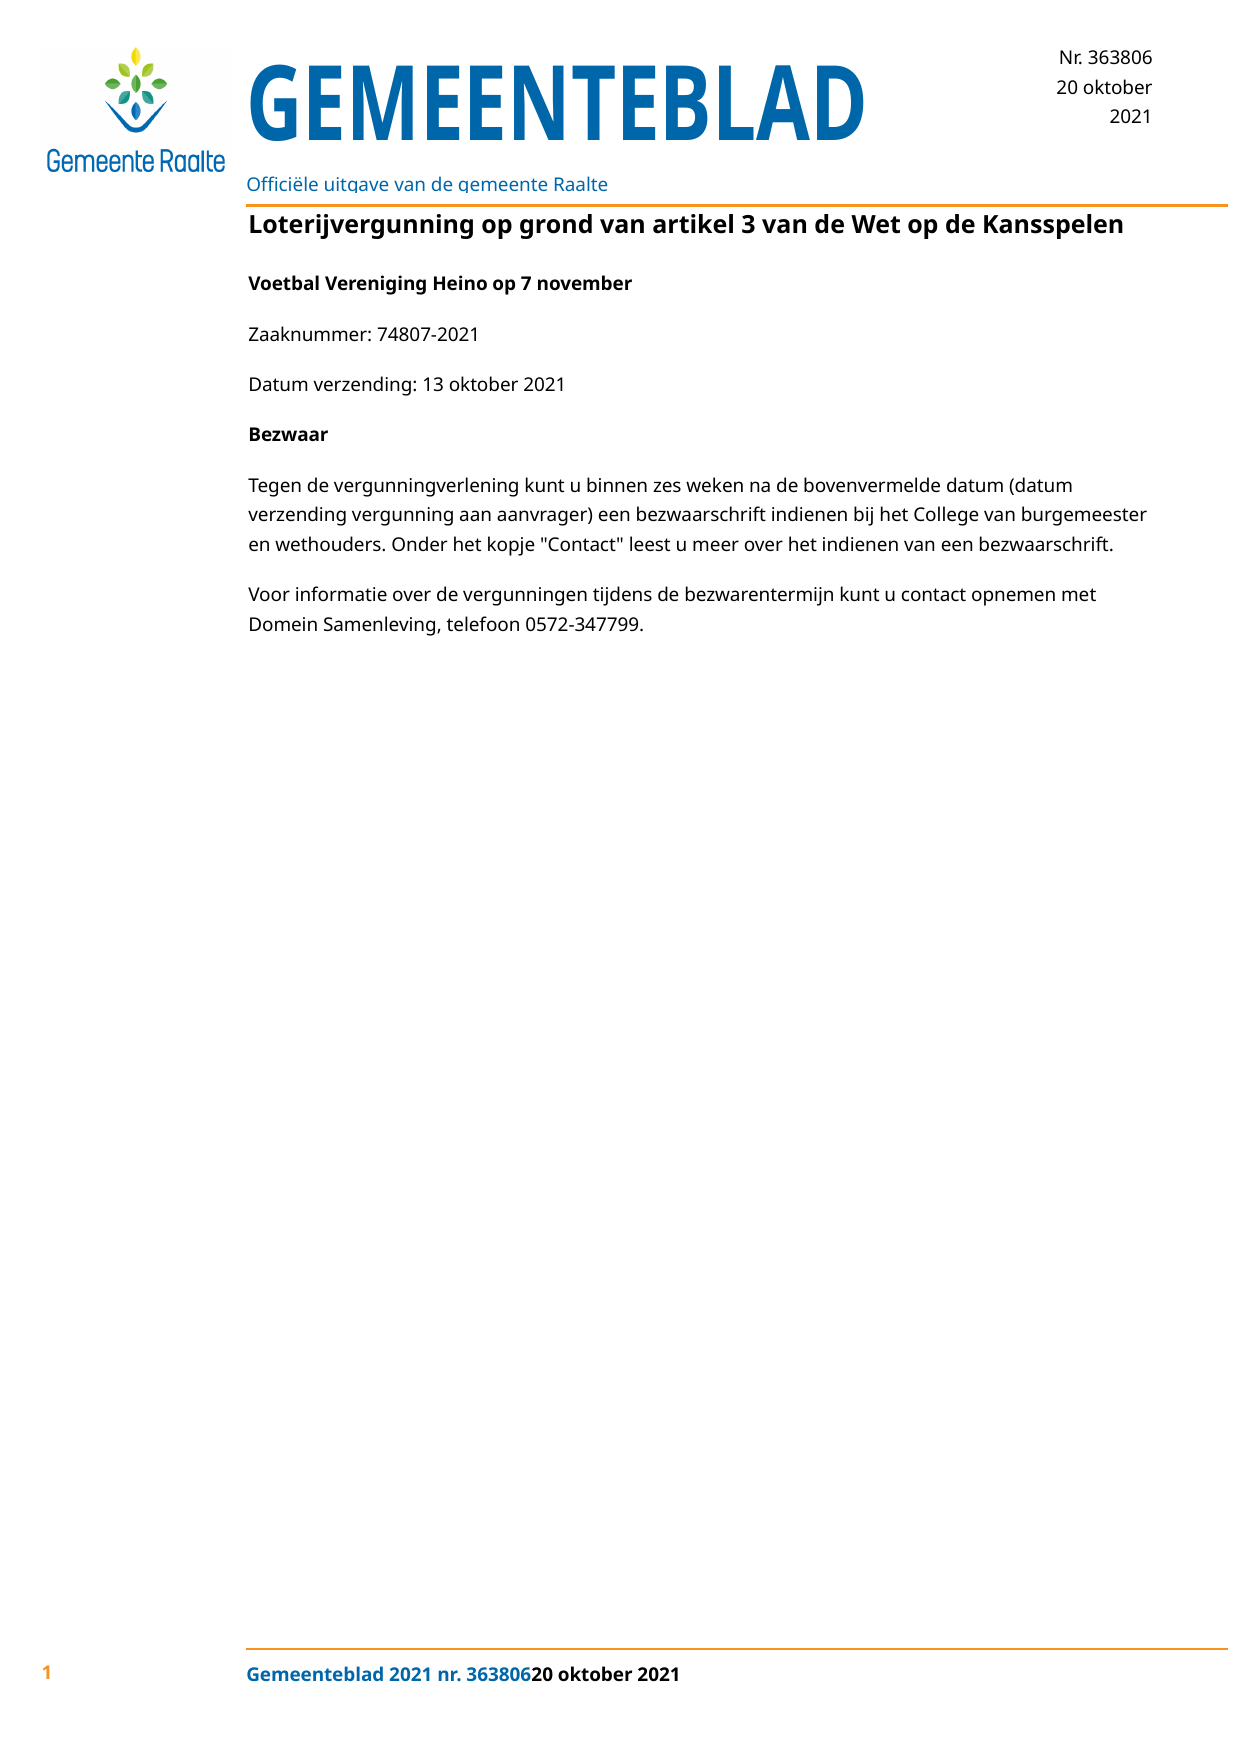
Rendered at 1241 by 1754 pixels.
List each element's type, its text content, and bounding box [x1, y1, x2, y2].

text Voetbal Vereniging Heino op 7 november [248, 270, 1152, 296]
text Datum verzending: 13 oktober 2021 [248, 371, 1152, 397]
text Zaaknummer: 74807-2021 [248, 321, 1152, 346]
picture [41, 47, 231, 172]
text Loterijvergunning op grond van artikel 3 van de Wet op de Kansspelen [248, 207, 1152, 241]
text Bezwaar [248, 422, 1152, 447]
text Voor informatie over de vergunningen tijdens de bezwarentermijn kunt u contact opnemen met Domein Samenleving, telefoon 0572-347799. [248, 582, 1152, 637]
text Tegen de vergunningverlening kunt u binnen zes weken na de bovenvermelde datum (datum verzending vergunning aan aanvrager) een bezwaarschrift indienen bij het College van burgemeester en wethouders. Onder het kopje "Contact" leest u meer over het indienen van een bezwaarschrift. [248, 472, 1152, 557]
